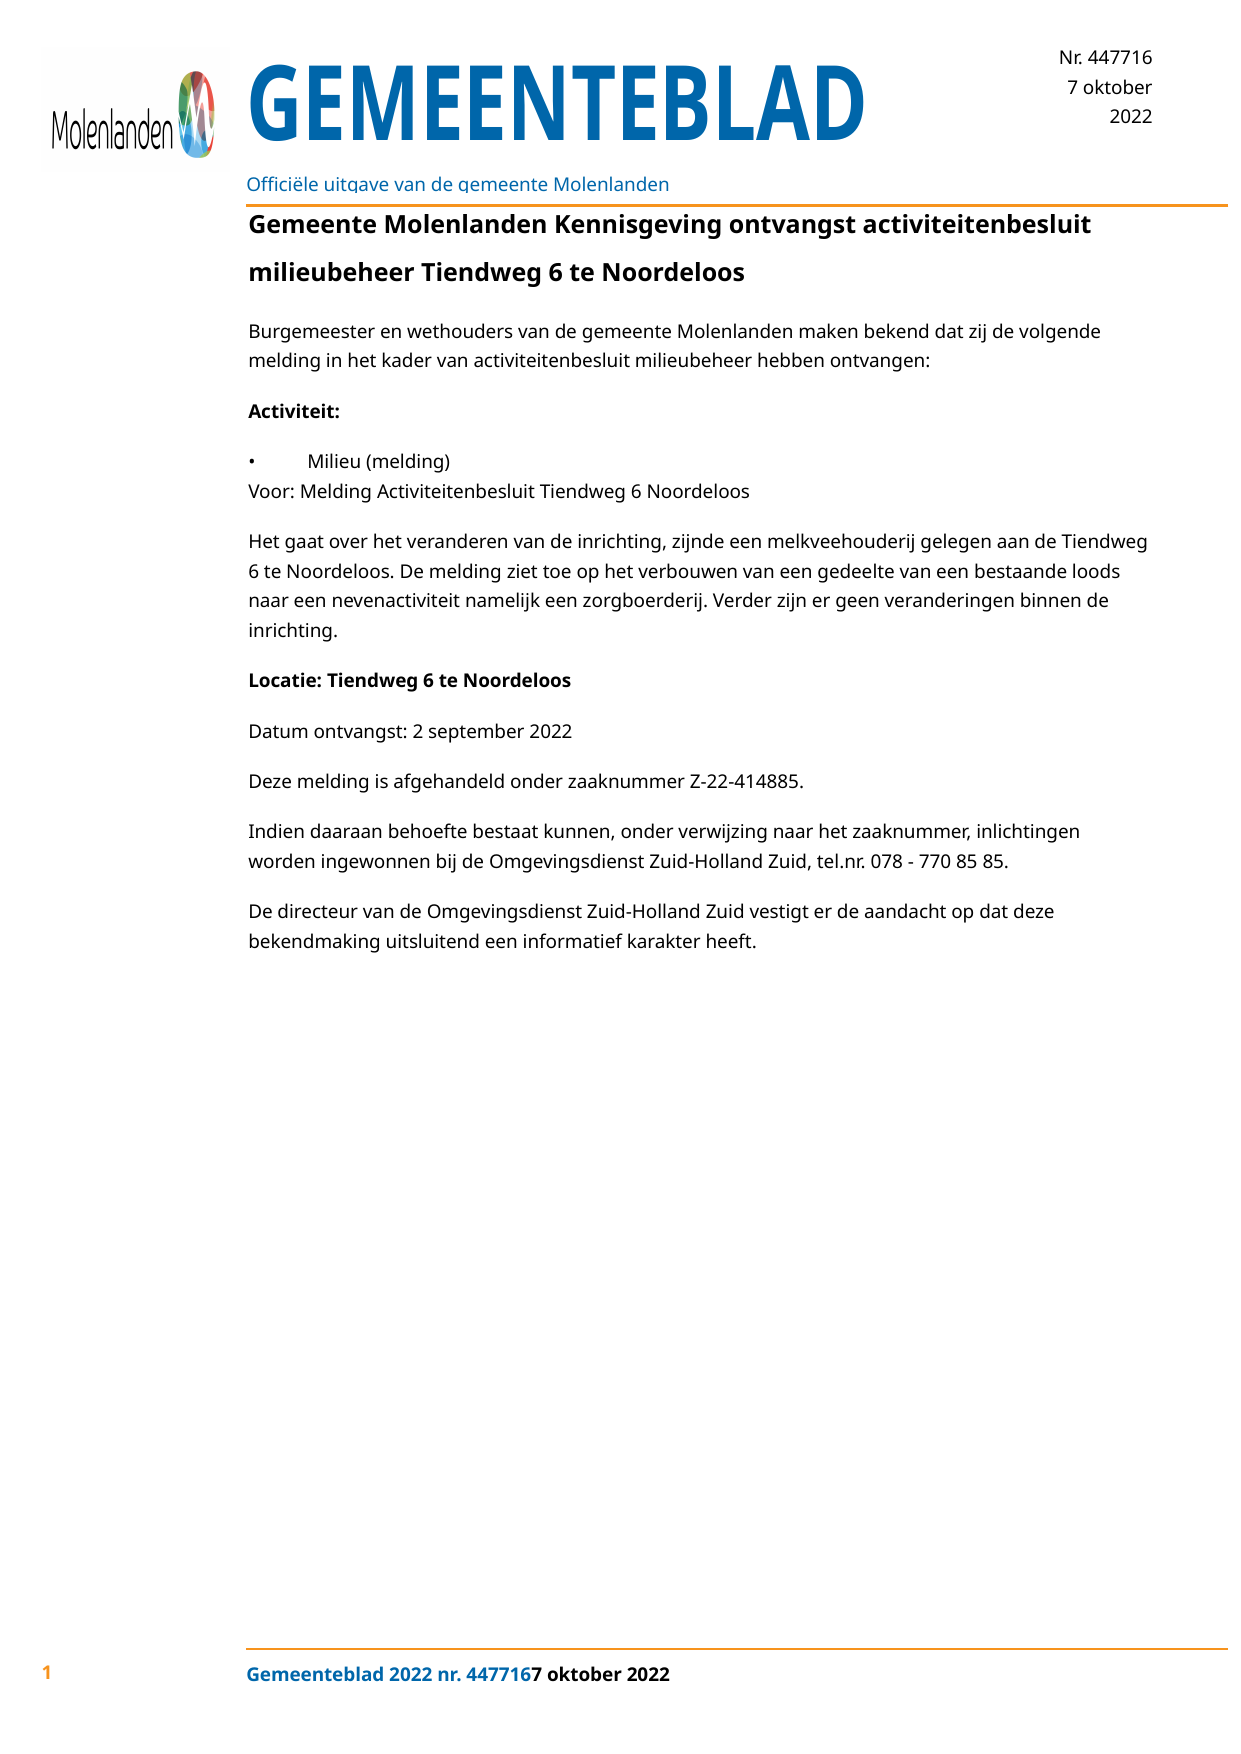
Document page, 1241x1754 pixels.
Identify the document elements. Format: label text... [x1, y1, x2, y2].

text Voor: Melding Activiteitenbesluit Tiendweg 6 Noordeloos [248, 478, 1152, 504]
text Burgemeester en wethouders van de gemeente Molenlanden maken bekend dat zij de volgende melding in het kader van activiteitenbesluit milieubeheer hebben ontvangen: [248, 318, 1152, 373]
text Locatie: Tiendweg 6 te Noordeloos [248, 667, 1152, 693]
text De directeur van de Omgevingsdienst Zuid-Holland Zuid vestigt er de aandacht op dat deze bekendmaking uitsluitend een informatief karakter heeft. [248, 899, 1152, 954]
text Indien daaraan behoefte bestaat kunnen, onder verwijzing naar het zaaknummer, inlichtingen worden ingewonnen bij de Omgevingsdienst Zuid-Holland Zuid, tel.nr. 078 - 770 85 85. [248, 819, 1152, 874]
text Gemeente Molenlanden Kennisgeving ontvangst activiteitenbesluit milieubeheer Tiendweg 6 te Noordeloos [248, 207, 1152, 288]
picture [41, 47, 231, 172]
text Activiteit: [248, 398, 1152, 424]
text Deze melding is afgehandeld onder zaaknummer Z-22-414885. [248, 768, 1152, 794]
text Het gaat over het veranderen van de inrichting, zijnde een melkveehouderij gelegen aan de Tiendweg 6 te Noordeloos. De melding ziet toe op het verbouwen van een gedeelte van een bestaande loods naar een nevenactiviteit namelijk een zorgboerderij. Verder zijn er geen veranderingen binnen de inrichting. [248, 528, 1152, 643]
text Datum ontvangst: 2 september 2022 [248, 718, 1152, 744]
list Milieu (melding) [248, 448, 1152, 474]
